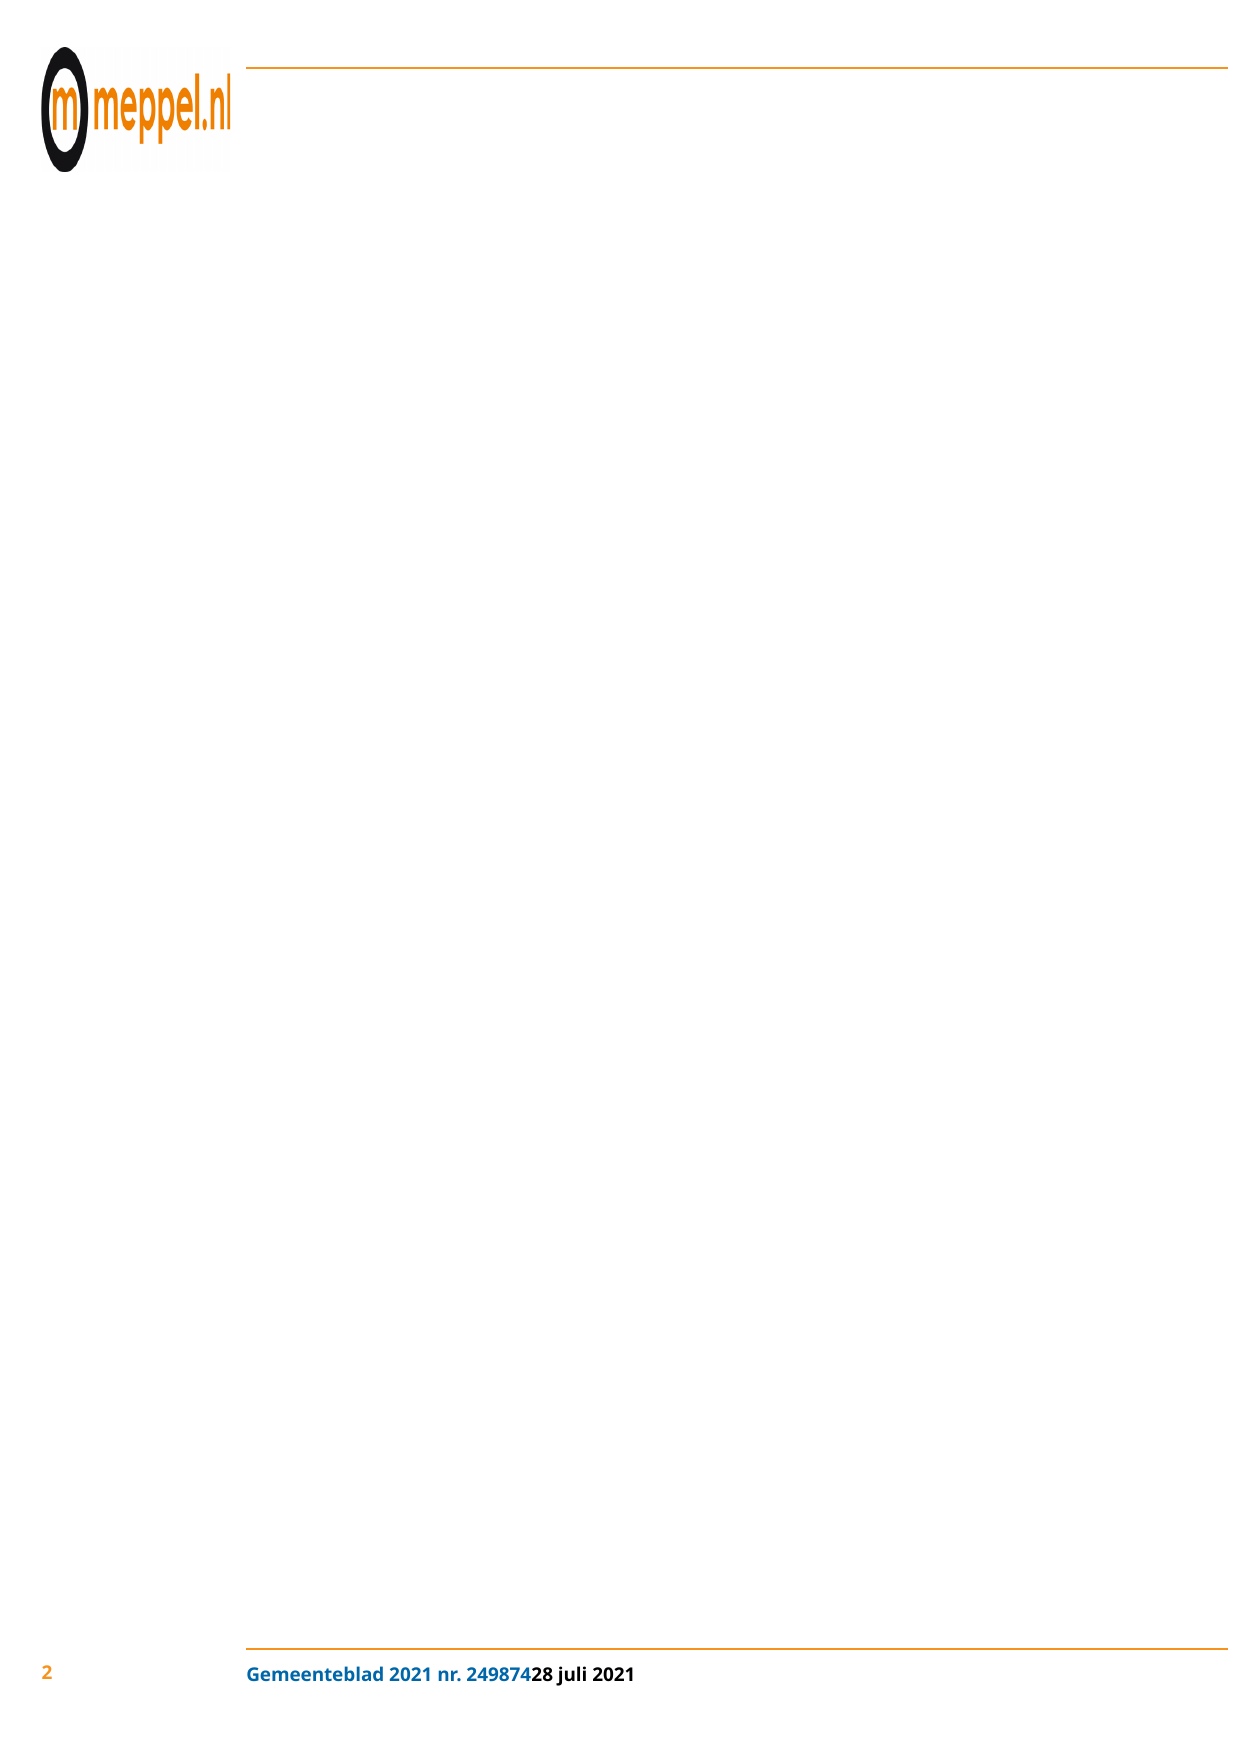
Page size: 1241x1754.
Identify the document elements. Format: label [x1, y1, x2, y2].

picture [41, 47, 231, 172]
